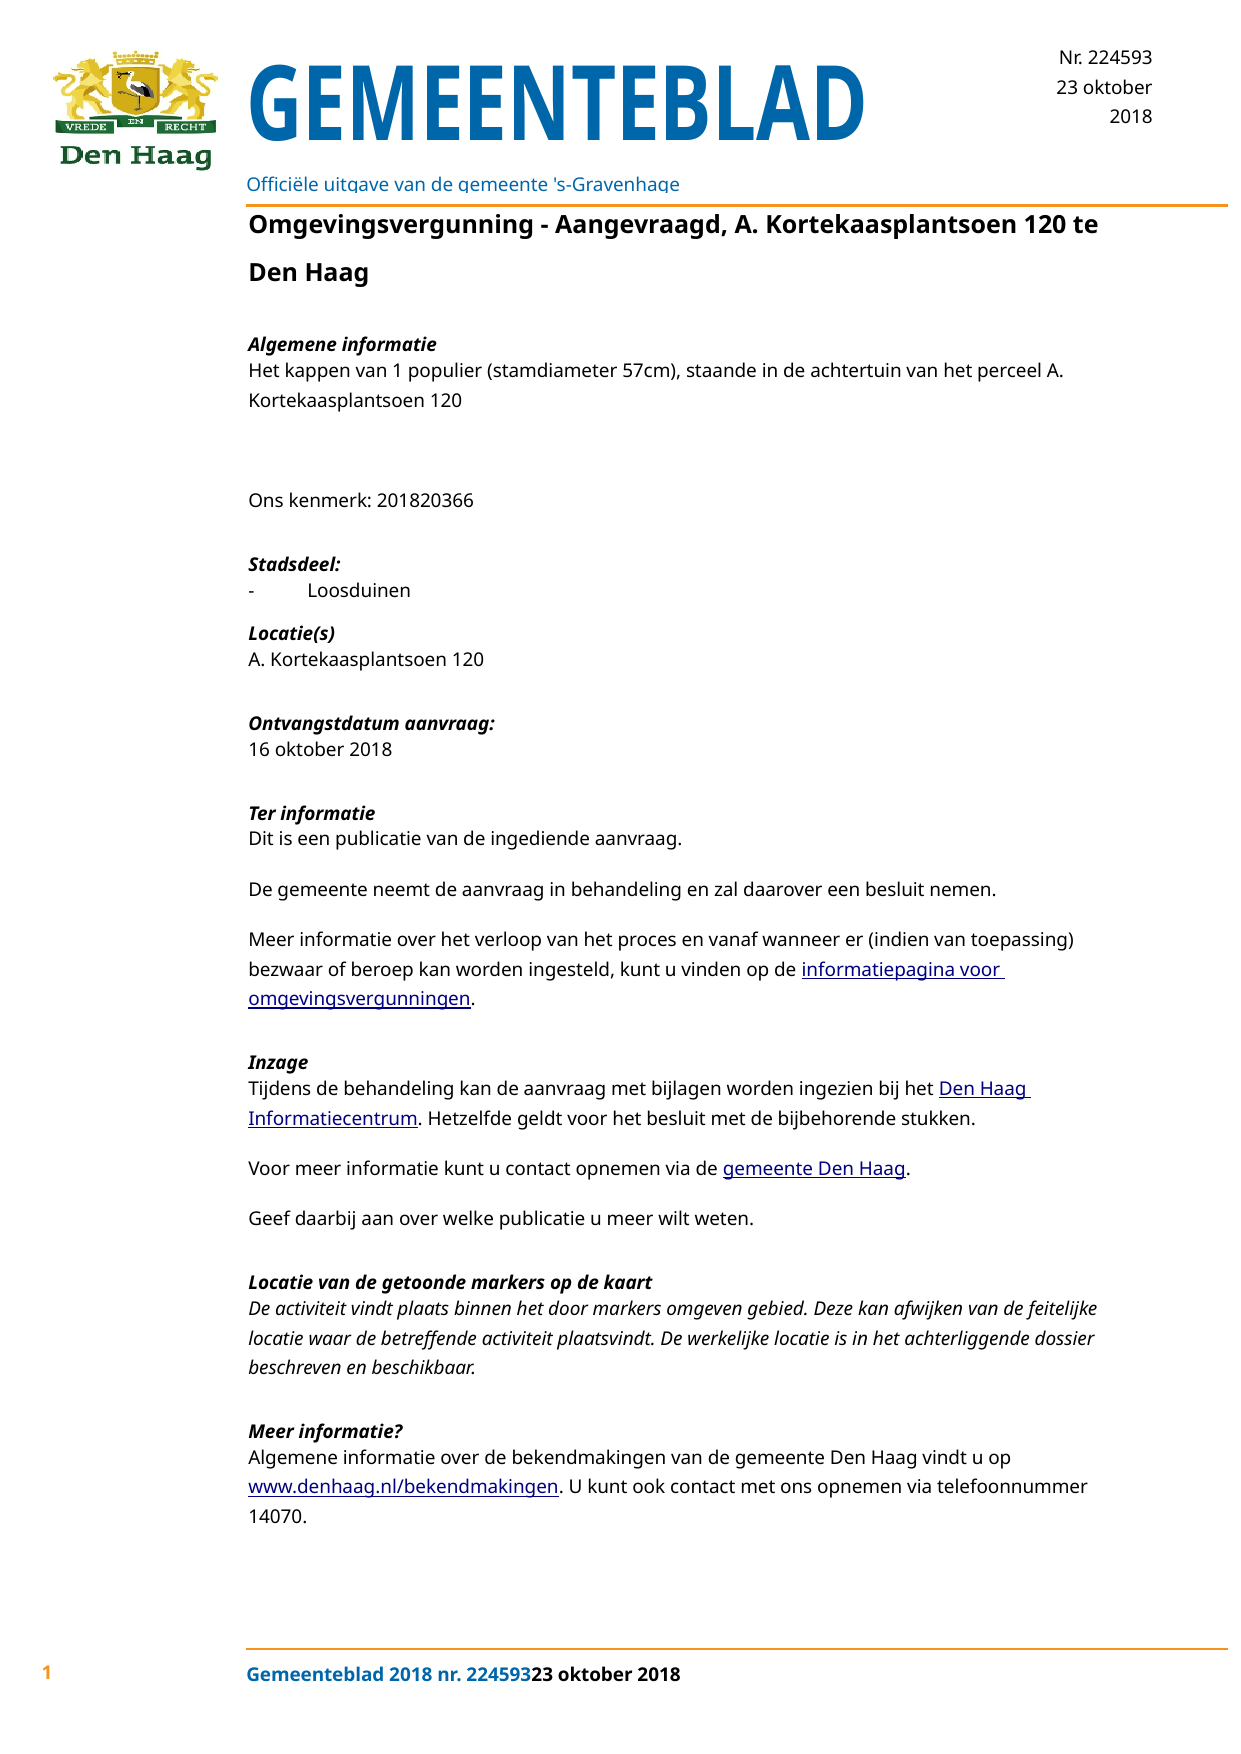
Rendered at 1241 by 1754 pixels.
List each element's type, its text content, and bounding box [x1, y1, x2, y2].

text Voor meer informatie kunt u contact opnemen via de gemeente Den Haag. [248, 1155, 1152, 1181]
text Meer informatie? [248, 1418, 1152, 1444]
text A. Kortekaasplantsoen 120 [248, 646, 1152, 672]
text Algemene informatie [248, 331, 1152, 357]
text De gemeente neemt de aanvraag in behandeling en zal daarover een besluit nemen. [248, 876, 1152, 902]
text De activiteit vindt plaats binnen het door markers omgeven gebied. Deze kan afwijken van de feitelijke locatie waar de betreffende activiteit plaatsvindt. De werkelijke locatie is in het achterliggende dossier beschreven en beschikbaar. [248, 1295, 1152, 1380]
text Geef daarbij aan over welke publicatie u meer wilt weten. [248, 1206, 1152, 1231]
text 16 oktober 2018 [248, 736, 1152, 762]
text Ter informatie [248, 800, 1152, 826]
text Tijdens de behandeling kan de aanvraag met bijlagen worden ingezien bij het Den Haag Informatiecentrum. Hetzelfde geldt voor het besluit met de bijbehorende stukken. [248, 1075, 1152, 1131]
text Dit is een publicatie van de ingediende aanvraag. [248, 826, 1152, 851]
text Locatie(s) [248, 620, 1152, 646]
text Het kappen van 1 populier (stamdiameter 57cm), staande in de achtertuin van het perceel A. Kortekaasplantsoen 120 [248, 357, 1152, 412]
text Locatie van de getoonde markers op de kaart [248, 1269, 1152, 1295]
picture [41, 47, 231, 172]
text Meer informatie over het verloop van het proces en vanaf wanneer er (indien van toepassing) bezwaar of beroep kan worden ingesteld, kunt u vinden op de informatiepagina voor omgevingsvergunningen. [248, 926, 1152, 1011]
text Algemene informatie over de bekendmakingen van de gemeente Den Haag vindt u op www.denhaag.nl/bekendmakingen. U kunt ook contact met ons opnemen via telefoonnummer 14070. [248, 1444, 1152, 1529]
list Loosduinen [248, 577, 1152, 603]
text Ons kenmerk: 201820366 [248, 488, 1152, 513]
text Inzage [248, 1049, 1152, 1075]
text Ontvangstdatum aanvraag: [248, 710, 1152, 736]
text Stadsdeel: [248, 552, 1152, 577]
text Omgevingsvergunning - Aangevraagd, A. Kortekaasplantsoen 120 te Den Haag [248, 207, 1152, 288]
